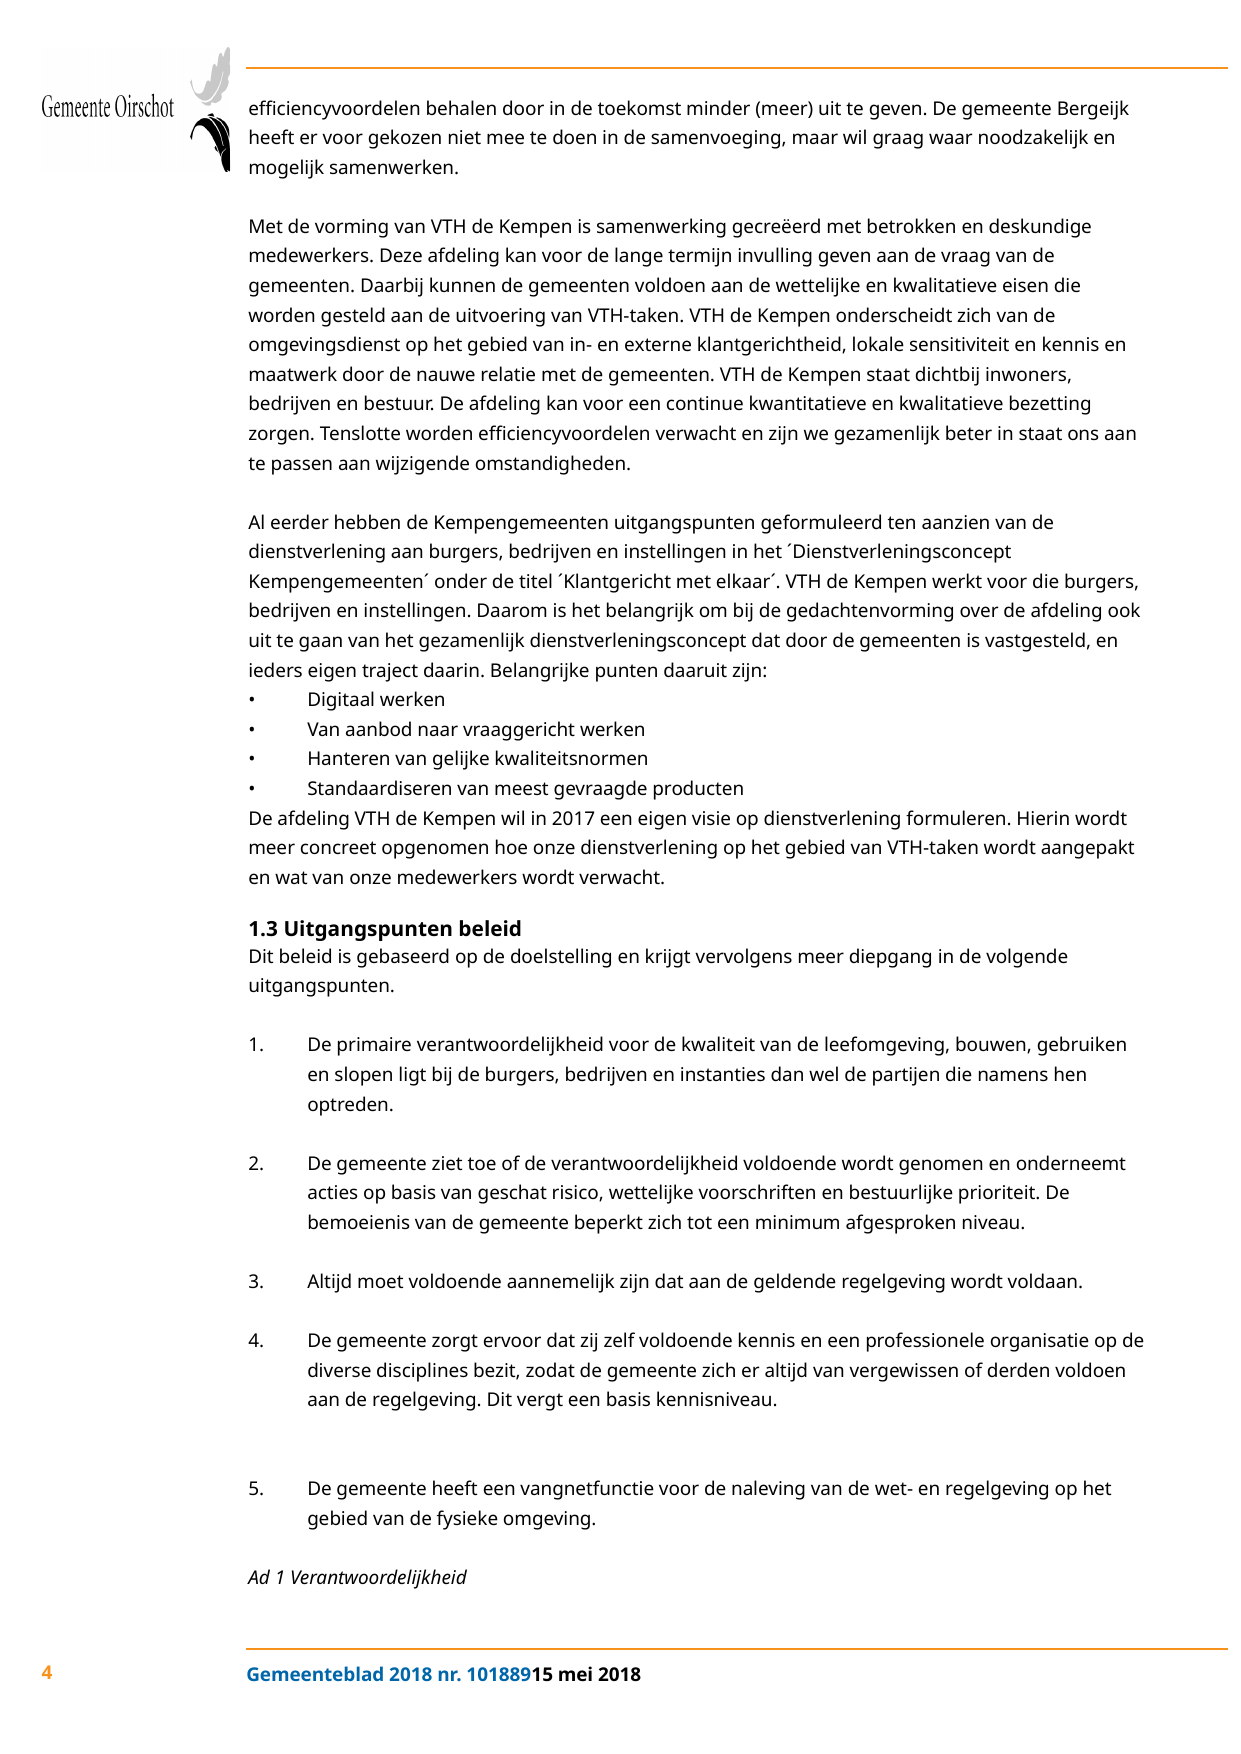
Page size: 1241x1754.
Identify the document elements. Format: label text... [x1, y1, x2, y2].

list De gemeente zorgt ervoor dat zij zelf voldoende kennis en een professionele organisatie op de diverse disciplines bezit, zodat de gemeente zich er altijd van vergewissen of derden voldoen aan de regelgeving. Dit vergt een basis kennisniveau. [248, 1327, 1152, 1412]
text Ad 1 Verantwoordelijkheid [248, 1564, 1152, 1590]
picture [41, 47, 231, 172]
list Van aanbod naar vraaggericht werken [248, 716, 1152, 742]
text Met de vorming van VTH de Kempen is samenwerking gecreëerd met betrokken en deskundige medewerkers. Deze afdeling kan voor de lange termijn invulling geven aan de vraag van de gemeenten. Daarbij kunnen de gemeenten voldoen aan de wettelijke en kwalitatieve eisen die worden gesteld aan de uitvoering van VTH-taken. VTH de Kempen onderscheidt zich van de omgevingsdienst op het gebied van in- en externe klantgerichtheid, lokale sensitiviteit en kennis en maatwerk door de nauwe relatie met de gemeenten. VTH de Kempen staat dichtbij inwoners, bedrijven en bestuur. De afdeling kan voor een continue kwantitatieve en kwalitatieve bezetting zorgen. Tenslotte worden efficiencyvoordelen verwacht en zijn we gezamenlijk beter in staat ons aan te passen aan wijzigende omstandigheden. [248, 213, 1152, 476]
text 1.3 Uitgangspunten beleid [248, 914, 1152, 943]
text Dit beleid is gebaseerd op de doelstelling en krijgt vervolgens meer diepgang in de volgende uitgangspunten. [248, 943, 1152, 998]
list De primaire verantwoordelijkheid voor de kwaliteit van de leefomgeving, bouwen, gebruiken en slopen ligt bij de burgers, bedrijven en instanties dan wel de partijen die namens hen optreden. [248, 1032, 1152, 1116]
text De afdeling VTH de Kempen wil in 2017 een eigen visie op dienstverlening formuleren. Hierin wordt meer concreet opgenomen hoe onze dienstverlening op het gebied van VTH-taken wordt aangepakt en wat van onze medewerkers wordt verwacht. [248, 805, 1152, 890]
text efficiencyvoordelen behalen door in de toekomst minder (meer) uit te geven. De gemeente Bergeijk heeft er voor gekozen niet mee te doen in de samenvoeging, maar wil graag waar noodzakelijk en mogelijk samenwerken. [248, 95, 1152, 180]
text Al eerder hebben de Kempengemeenten uitgangspunten geformuleerd ten aanzien van de dienstverlening aan burgers, bedrijven en instellingen in het ´Dienstverleningsconcept Kempengemeenten´ onder de titel ´Klantgericht met elkaar´. VTH de Kempen werkt voor die burgers, bedrijven en instellingen. Daarom is het belangrijk om bij de gedachtenvorming over de afdeling ook uit te gaan van het gezamenlijk dienstverleningsconcept dat door de gemeenten is vastgesteld, en ieders eigen traject daarin. Belangrijke punten daaruit zijn: [248, 509, 1152, 683]
list Hanteren van gelijke kwaliteitsnormen [248, 746, 1152, 771]
list De gemeente heeft een vangnetfunctie voor de naleving van de wet- en regelgeving op het gebied van de fysieke omgeving. [248, 1475, 1152, 1531]
list De gemeente ziet toe of de verantwoordelijkheid voldoende wordt genomen en onderneemt acties op basis van geschat risico, wettelijke voorschriften en bestuurlijke prioriteit. De bemoeienis van de gemeente beperkt zich tot een minimum afgesproken niveau. [248, 1150, 1152, 1235]
list Standaardiseren van meest gevraagde producten [248, 775, 1152, 801]
list Altijd moet voldoende aannemelijk zijn dat aan de geldende regelgeving wordt voldaan. [248, 1268, 1152, 1294]
list Digitaal werken [248, 686, 1152, 712]
